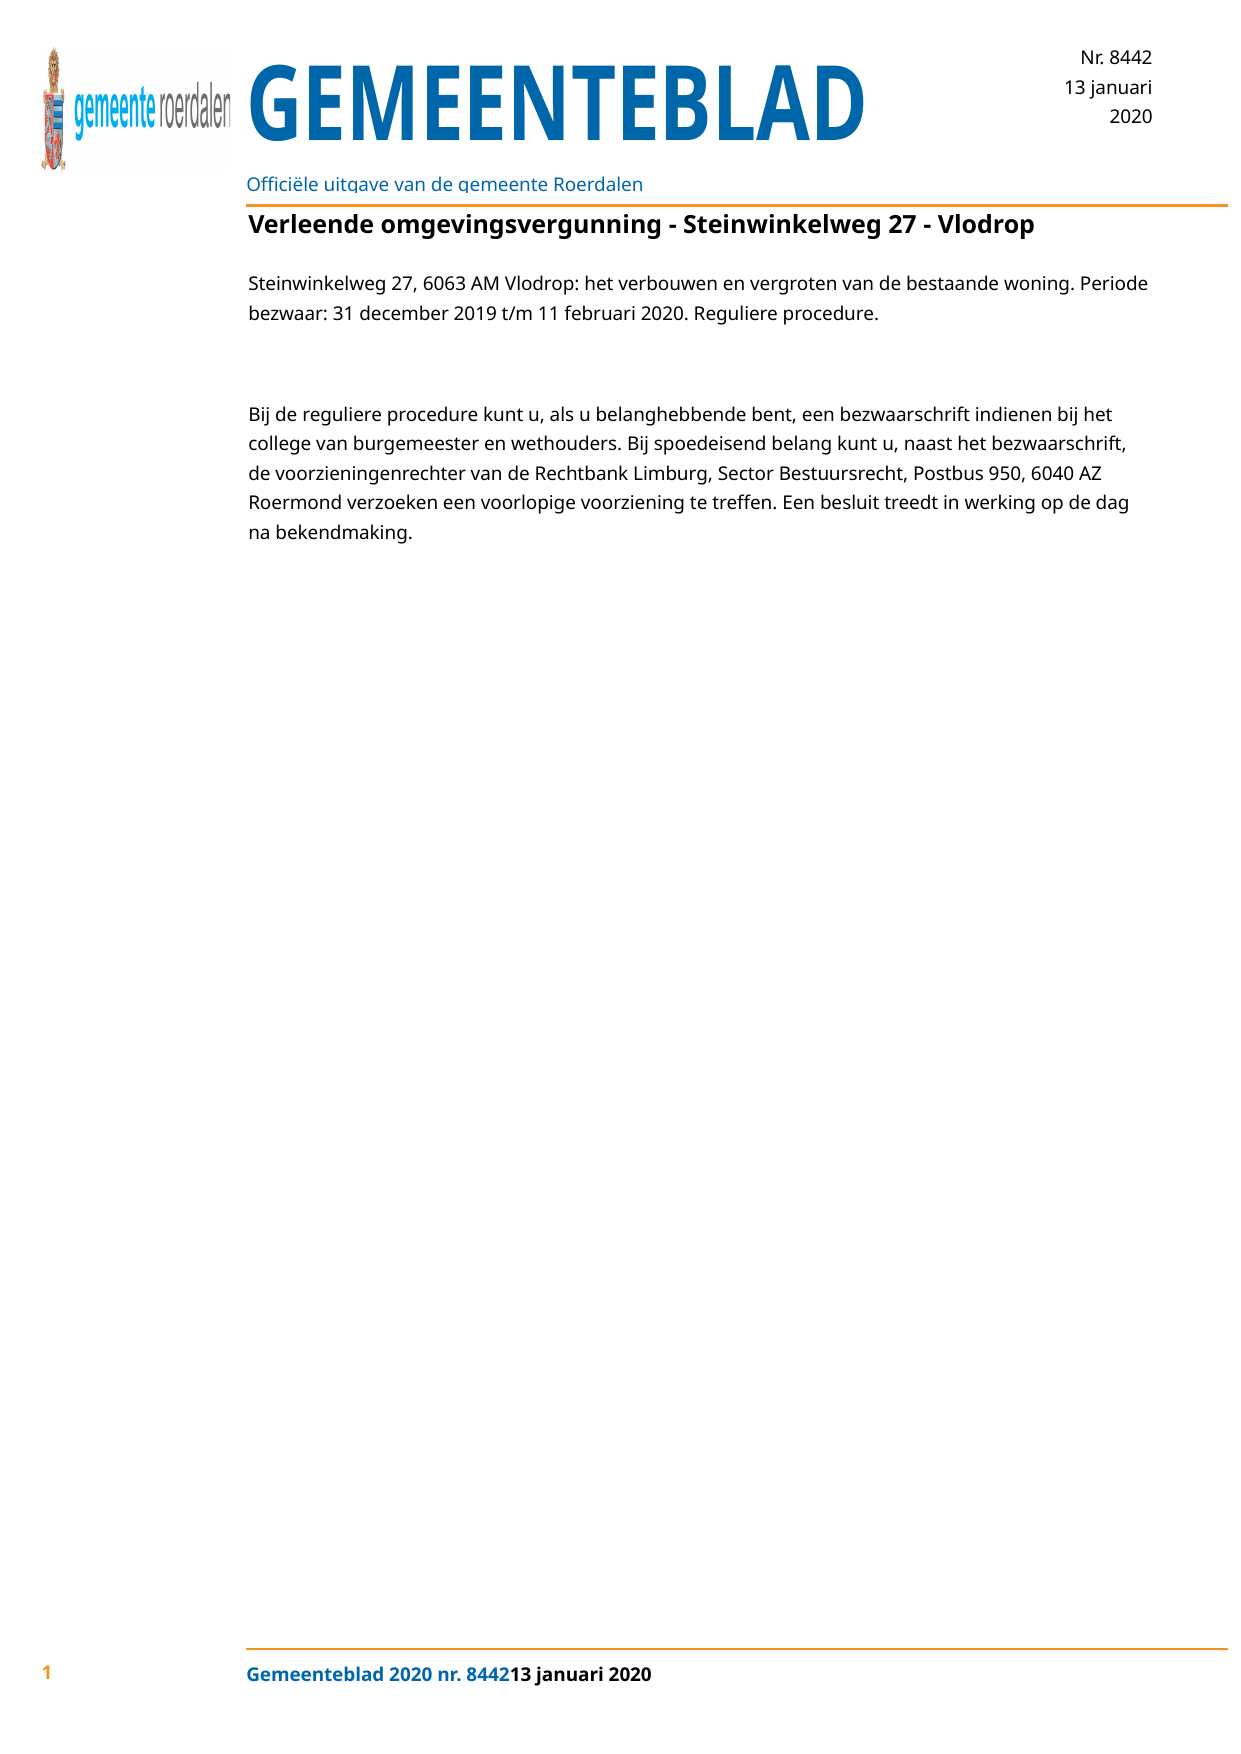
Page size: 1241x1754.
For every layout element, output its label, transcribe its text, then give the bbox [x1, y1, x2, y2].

text Steinwinkelweg 27, 6063 AM Vlodrop: het verbouwen en vergroten van de bestaande woning. Periode bezwaar: 31 december 2019 t/m 11 februari 2020. Reguliere procedure. [248, 270, 1152, 326]
text Verleende omgevingsvergunning - Steinwinkelweg 27 - Vlodrop [248, 207, 1152, 241]
picture [41, 47, 231, 172]
text Bij de reguliere procedure kunt u, als u belanghebbende bent, een bezwaarschrift indienen bij het college van burgemeester en wethouders. Bij spoedeisend belang kunt u, naast het bezwaarschrift, de voorzieningenrechter van de Rechtbank Limburg, Sector Bestuursrecht, Postbus 950, 6040 AZ Roermond verzoeken een voorlopige voorziening te treffen. Een besluit treedt in werking op de dag na bekendmaking. [248, 401, 1152, 545]
